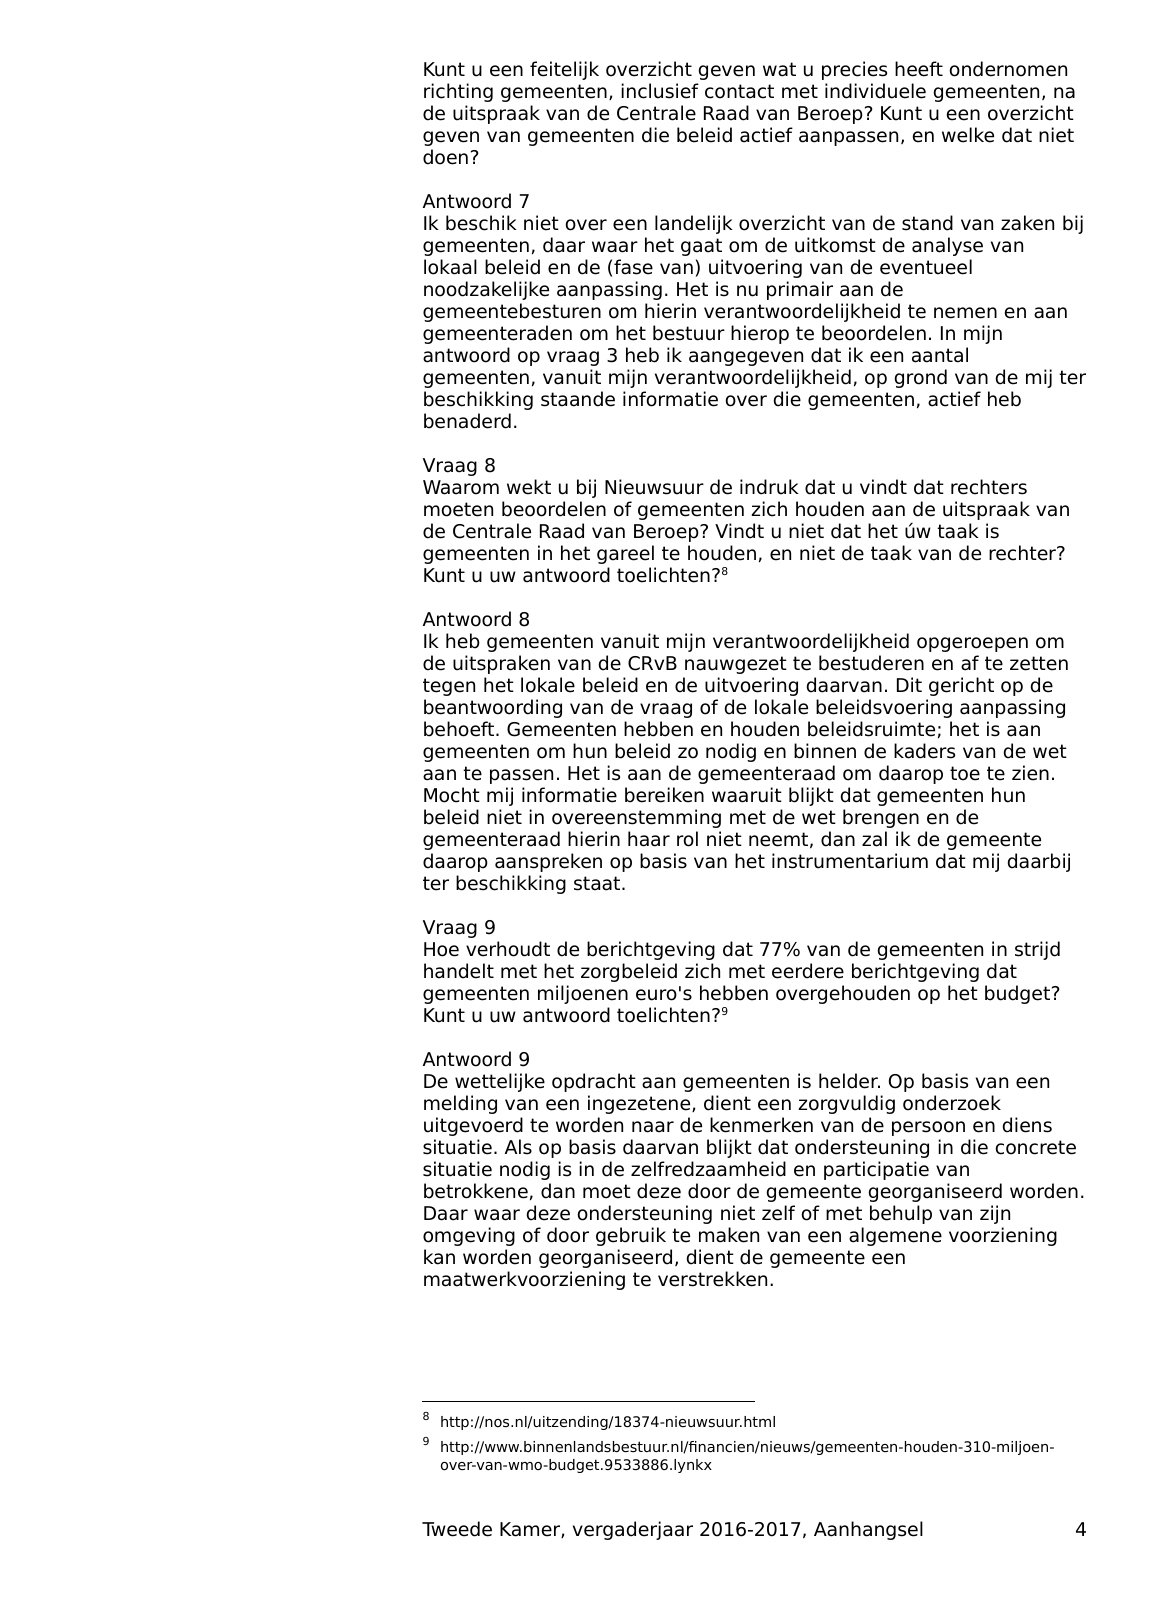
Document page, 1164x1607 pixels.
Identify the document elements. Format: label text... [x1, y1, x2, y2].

text Waarom wekt u bij Nieuwsuur de indruk dat u vindt dat rechters moeten beoordelen of gemeenten zich houden aan de uitspraak van de Centrale Raad van Beroep? Vindt u niet dat het úw taak is gemeenten in het gareel te houden, en niet de taak van de rechter? Kunt u uw antwoord toelichten? [422, 477, 1087, 587]
text Kunt u een feitelijk overzicht geven wat u precies heeft ondernomen richting gemeenten, inclusief contact met individuele gemeenten, na de uitspraak van de Centrale Raad van Beroep? Kunt u een overzicht geven van gemeenten die beleid actief aanpassen, en welke dat niet doen? [422, 59, 1087, 169]
text Ik beschik niet over een landelijk overzicht van de stand van zaken bij gemeenten, daar waar het gaat om de uitkomst de analyse van lokaal beleid en de (fase van) uitvoering van de eventueel noodzakelijke aanpassing. Het is nu primair aan de gemeentebesturen om hierin verantwoordelijkheid te nemen en aan gemeenteraden om het bestuur hierop te beoordelen. In mijn antwoord op vraag 3 heb ik aangegeven dat ik een aantal gemeenten, vanuit mijn verantwoordelijkheid, op grond van de mij ter beschikking staande informatie over die gemeenten, actief heb benaderd. [422, 213, 1087, 433]
text Vraag 9 [422, 917, 1087, 939]
text http://www.binnenlandsbestuur.nl/financien/nieuws/gemeenten-houden-310-miljoen-over-van-wmo-budget.9533886.lynkx [422, 1435, 1087, 1474]
text De wettelijke opdracht aan gemeenten is helder. Op basis van een melding van een ingezetene, dient een zorgvuldig onderzoek uitgevoerd te worden naar de kenmerken van de persoon en diens situatie. Als op basis daarvan blijkt dat ondersteuning in die concrete situatie nodig is in de zelfredzaamheid en participatie van betrokkene, dan moet deze door de gemeente georganiseerd worden. Daar waar deze ondersteuning niet zelf of met behulp van zijn omgeving of door gebruik te maken van een algemene voorziening kan worden georganiseerd, dient de gemeente een maatwerkvoorziening te verstrekken. [422, 1071, 1087, 1291]
text Vraag 8 [422, 455, 1087, 477]
text Hoe verhoudt de berichtgeving dat 77% van de gemeenten in strijd handelt met het zorgbeleid zich met eerdere berichtgeving dat gemeenten miljoenen euro's hebben overgehouden op het budget? Kunt u uw antwoord toelichten? [422, 939, 1087, 1027]
text Antwoord 7 [422, 191, 1087, 213]
text Antwoord 8 [422, 609, 1087, 631]
text http://nos.nl/uitzending/18374-nieuwsuur.html [422, 1410, 1087, 1432]
text Ik heb gemeenten vanuit mijn verantwoordelijkheid opgeroepen om de uitspraken van de CRvB nauwgezet te bestuderen en af te zetten tegen het lokale beleid en de uitvoering daarvan. Dit gericht op de beantwoording van de vraag of de lokale beleidsvoering aanpassing behoeft. Gemeenten hebben en houden beleidsruimte; het is aan gemeenten om hun beleid zo nodig en binnen de kaders van de wet aan te passen. Het is aan de gemeenteraad om daarop toe te zien. Mocht mij informatie bereiken waaruit blijkt dat gemeenten hun beleid niet in overeenstemming met de wet brengen en de gemeenteraad hierin haar rol niet neemt, dan zal ik de gemeente daarop aanspreken op basis van het instrumentarium dat mij daarbij ter beschikking staat. [422, 631, 1087, 895]
text Antwoord 9 [422, 1049, 1087, 1071]
